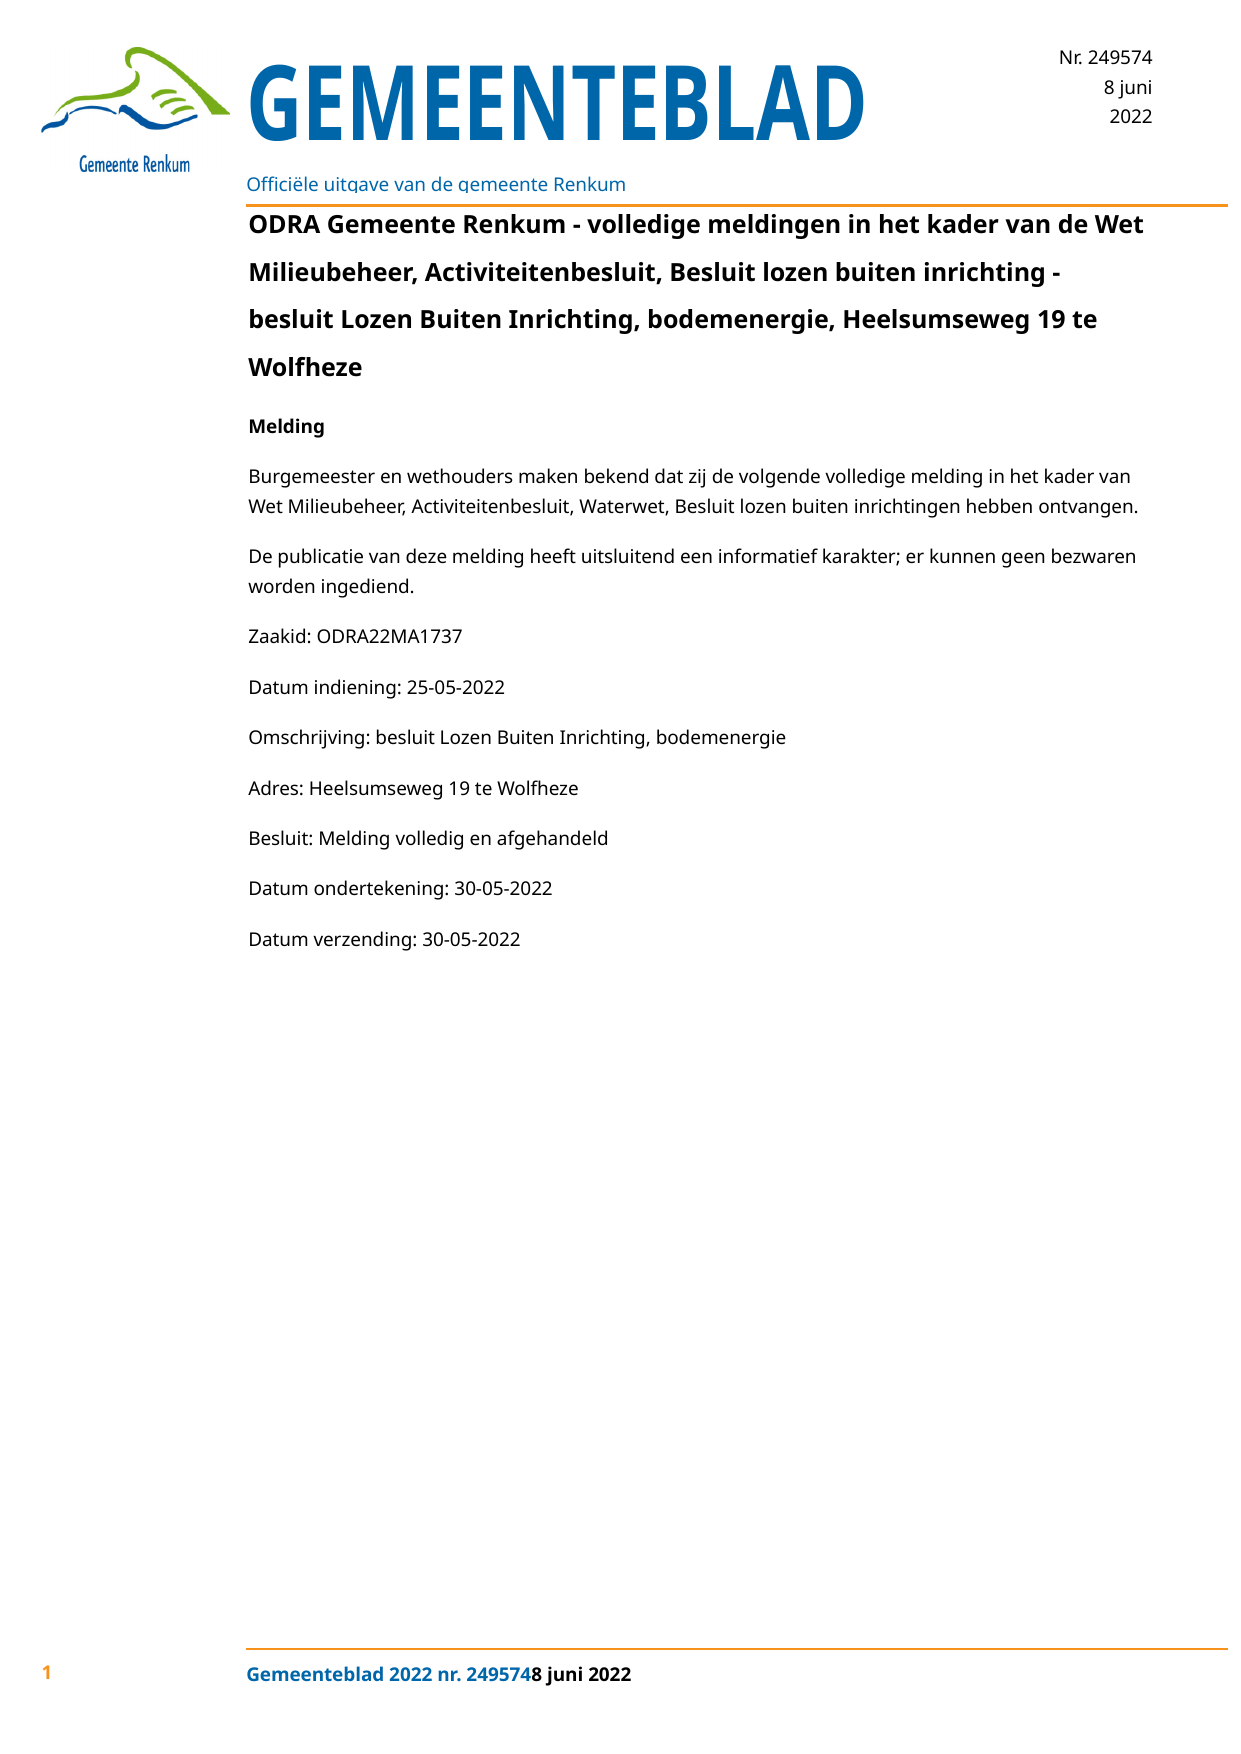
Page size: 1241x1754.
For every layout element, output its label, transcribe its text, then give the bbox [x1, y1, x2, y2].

text Datum ondertekening: 30-05-2022 [248, 876, 1152, 901]
text Datum indiening: 25-05-2022 [248, 674, 1152, 700]
text Datum verzending: 30-05-2022 [248, 926, 1152, 952]
text Zaakid: ODRA22MA1737 [248, 623, 1152, 649]
text Adres: Heelsumseweg 19 te Wolfheze [248, 775, 1152, 801]
text De publicatie van deze melding heeft uitsluitend een informatief karakter; er kunnen geen bezwaren worden ingediend. [248, 543, 1152, 599]
text ODRA Gemeente Renkum - volledige meldingen in het kader van de Wet Milieubeheer, Activiteitenbesluit, Besluit lozen buiten inrichting - besluit Lozen Buiten Inrichting, bodemenergie, Heelsumseweg 19 te Wolfheze [248, 207, 1152, 384]
picture [41, 47, 231, 172]
text Burgemeester en wethouders maken bekend dat zij de volgende volledige melding in het kader van Wet Milieubeheer, Activiteitenbesluit, Waterwet, Besluit lozen buiten inrichtingen hebben ontvangen. [248, 463, 1152, 519]
text Omschrijving: besluit Lozen Buiten Inrichting, bodemenergie [248, 724, 1152, 750]
text Melding [248, 413, 1152, 439]
text Besluit: Melding volledig en afgehandeld [248, 825, 1152, 851]
